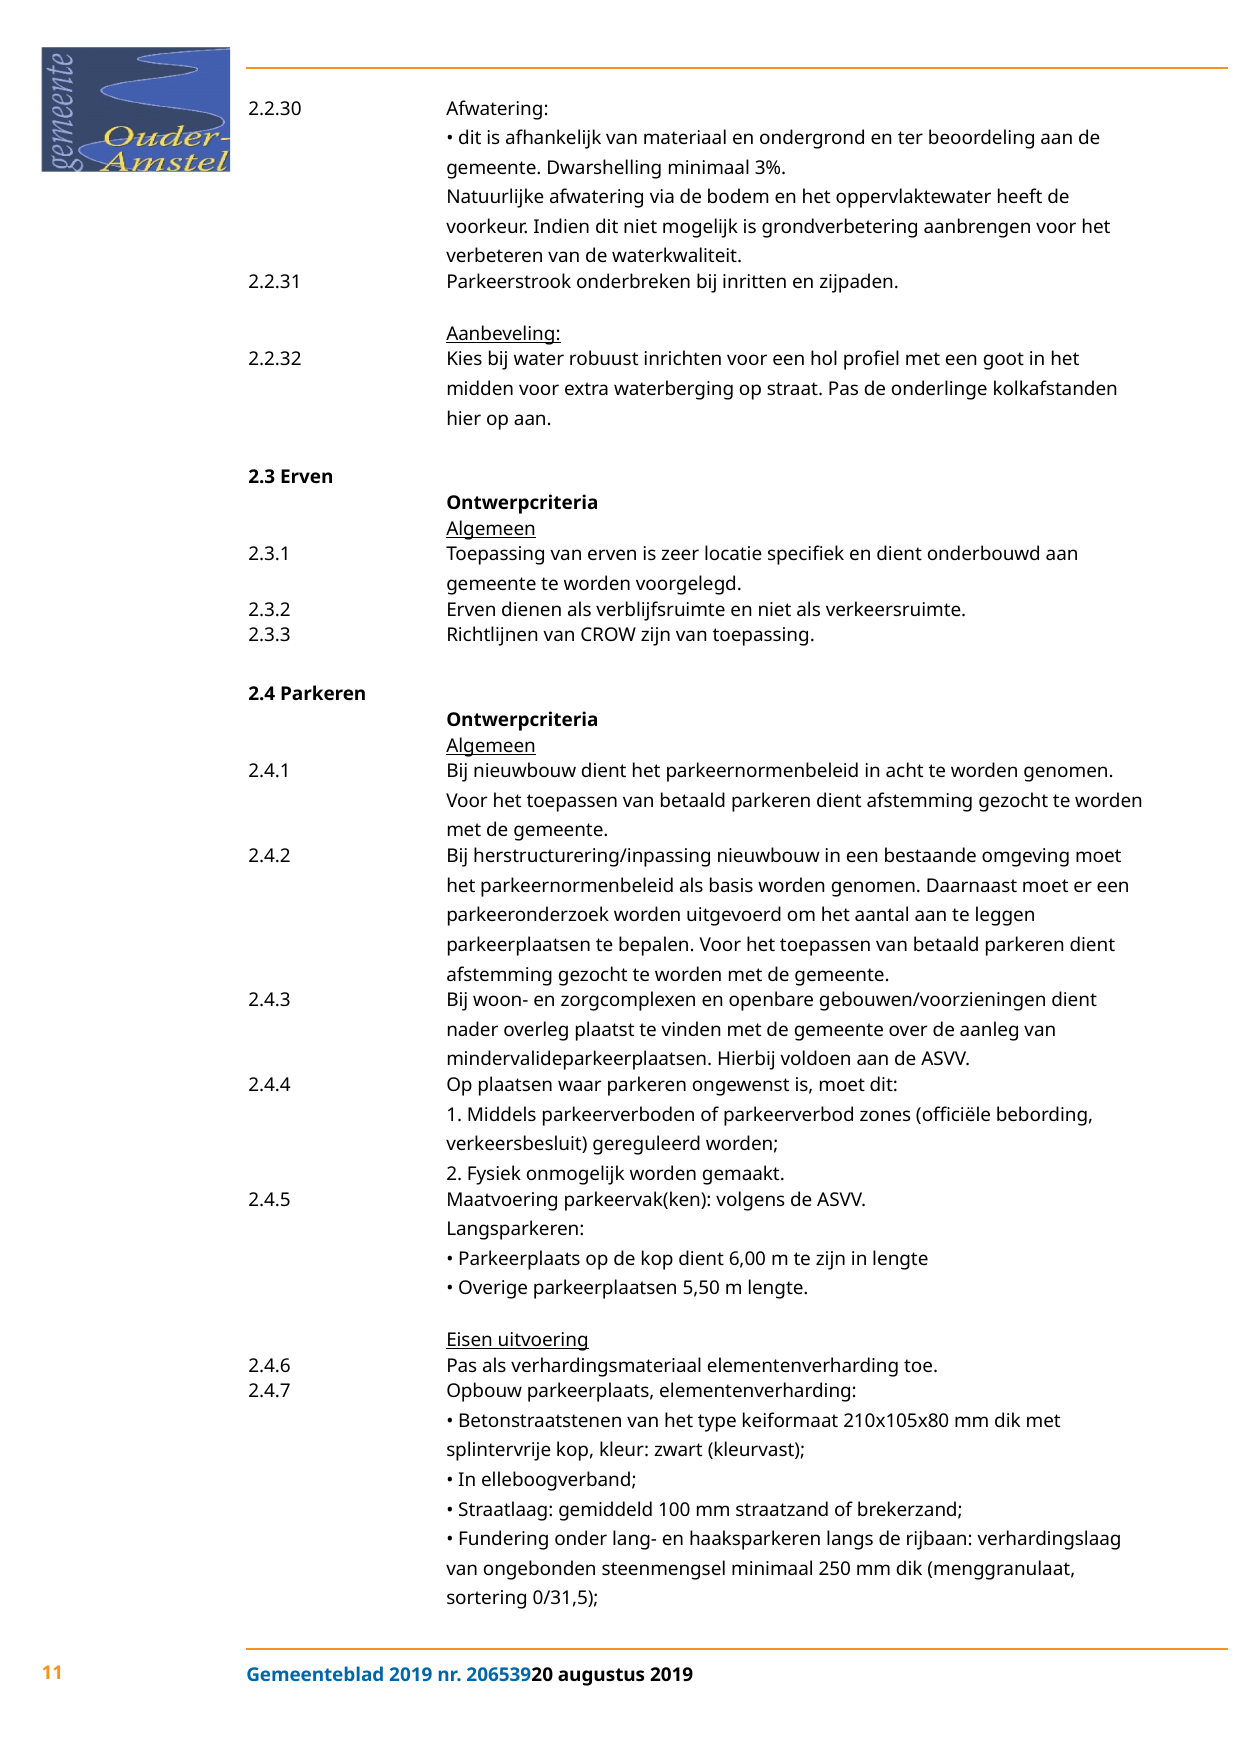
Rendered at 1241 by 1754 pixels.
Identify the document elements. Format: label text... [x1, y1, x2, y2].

table_cell 2.4.3 [248, 986, 446, 1071]
table_cell 2.3.1 [248, 541, 446, 596]
table_cell Op plaatsen waar parkeren ongewenst is, moet dit: 1. Middels parkeerverboden of parkeerverbod zones (officiële bebording, verkeersbesluit) gereguleerd worden; 2. Fysiek onmogelijk worden gemaakt. [446, 1071, 1152, 1186]
table_header Ontwerpcriteria [446, 489, 1152, 515]
table_cell 2.3.3 [248, 622, 446, 647]
table_cell [446, 294, 1152, 320]
table_cell 2.2.32 [248, 346, 446, 431]
table_cell 2.4.1 [248, 758, 446, 842]
table_cell [446, 1300, 1152, 1326]
text 2.4 Parkeren [248, 680, 1152, 706]
text 2.3 Erven [248, 463, 1152, 489]
table_cell Maatvoering parkeervak(ken): volgens de ASVV. Langsparkeren: • Parkeerplaats op de kop dient 6,00 m te zijn in lengte • Overige parkeerplaatsen 5,50 m lengte. [446, 1186, 1152, 1300]
table_cell Bij woon- en zorgcomplexen en openbare gebouwen/voorzieningen dient nader overleg plaatst te vinden met de gemeente over de aanleg van mindervalideparkeerplaatsen. Hierbij voldoen aan de ASVV. [446, 986, 1152, 1071]
picture [41, 47, 231, 172]
table_cell [248, 515, 446, 541]
table_cell Eisen uitvoering [446, 1326, 1152, 1352]
table_cell Kies bij water robuust inrichten voor een hol profiel met een goot in het midden voor extra waterberging op straat. Pas de onderlinge kolkafstanden hier op aan. [446, 346, 1152, 431]
table_cell 2.4.4 [248, 1071, 446, 1186]
table_cell Afwatering: • dit is afhankelijk van materiaal en ondergrond en ter beoordeling aan de gemeente. Dwarshelling minimaal 3%. Natuurlijke afwatering via de bodem en het oppervlaktewater heeft de voorkeur. Indien dit niet mogelijk is grondverbetering aanbrengen voor het verbeteren van de waterkwaliteit. [446, 95, 1152, 268]
table_header [248, 489, 446, 515]
table_cell Bij nieuwbouw dient het parkeernormenbeleid in acht te worden genomen. Voor het toepassen van betaald parkeren dient afstemming gezocht te worden met de gemeente. [446, 758, 1152, 842]
table_cell [248, 294, 446, 320]
table_cell [248, 732, 446, 757]
table_cell Algemeen [446, 515, 1152, 541]
table_cell 2.4.2 [248, 843, 446, 986]
table_header Ontwerpcriteria [446, 706, 1152, 732]
table_cell 2.4.6 [248, 1352, 446, 1377]
table_cell 2.2.30 [248, 95, 446, 268]
table_cell [248, 1326, 446, 1352]
table_cell Aanbeveling: [446, 320, 1152, 346]
table_cell [248, 320, 446, 346]
table_cell 2.2.31 [248, 269, 446, 294]
table_header [248, 706, 446, 732]
table_cell Opbouw parkeerplaats, elementenverharding: • Betonstraatstenen van het type keiformaat 210x105x80 mm dik met splintervrije kop, kleur: zwart (kleurvast); • In elleboogverband; • Straatlaag: gemiddeld 100 mm straatzand of brekerzand; • Fundering onder lang- en haaksparkeren langs de rijbaan: verhardingslaag van ongebonden steenmengsel minimaal 250 mm dik (menggranulaat, sortering 0/31,5); [446, 1378, 1152, 1610]
table_cell [248, 1300, 446, 1326]
table_cell 2.4.5 [248, 1186, 446, 1300]
table_cell Parkeerstrook onderbreken bij inritten en zijpaden. [446, 269, 1152, 294]
table_cell Bij herstructurering/inpassing nieuwbouw in een bestaande omgeving moet het parkeernormenbeleid als basis worden genomen. Daarnaast moet er een parkeeronderzoek worden uitgevoerd om het aantal aan te leggen parkeerplaatsen te bepalen. Voor het toepassen van betaald parkeren dient afstemming gezocht te worden met de gemeente. [446, 843, 1152, 986]
table_cell Pas als verhardingsmateriaal elementenverharding toe. [446, 1352, 1152, 1377]
table_cell Richtlijnen van CROW zijn van toepassing. [446, 622, 1152, 647]
table_cell 2.4.7 [248, 1378, 446, 1610]
table_cell Toepassing van erven is zeer locatie specifiek en dient onderbouwd aan gemeente te worden voorgelegd. [446, 541, 1152, 596]
table_cell Erven dienen als verblijfsruimte en niet als verkeersruimte. [446, 596, 1152, 622]
table_cell 2.3.2 [248, 596, 446, 622]
table_cell Algemeen [446, 732, 1152, 757]
